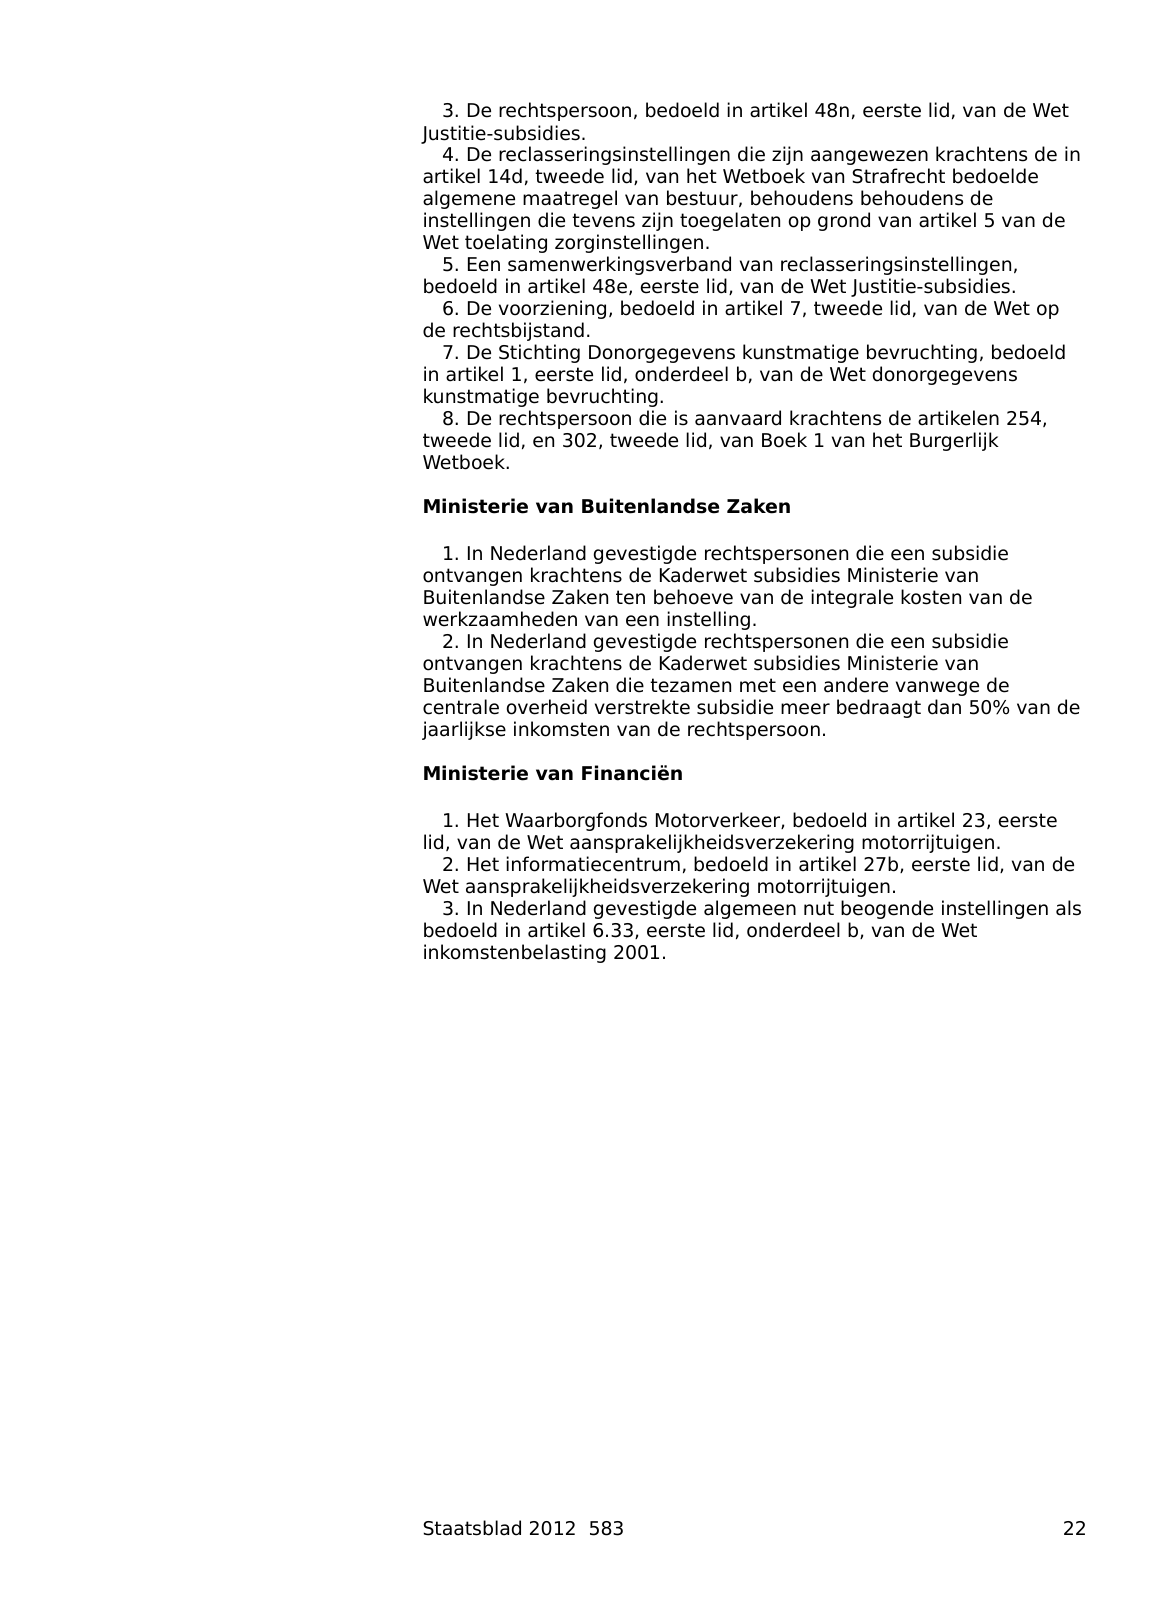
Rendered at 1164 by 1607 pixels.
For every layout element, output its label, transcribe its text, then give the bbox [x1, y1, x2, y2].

text 8. De rechtspersoon die is aanvaard krachtens de artikelen 254, tweede lid, en 302, tweede lid, van Boek 1 van het Burgerlijk Wetboek. [422, 408, 1087, 474]
text 4. De reclasseringsinstellingen die zijn aangewezen krachtens de in artikel 14d, tweede lid, van het Wetboek van Strafrecht bedoelde algemene maatregel van bestuur, behoudens behoudens de instellingen die tevens zijn toegelaten op grond van artikel 5 van de Wet toelating zorginstellingen. [422, 144, 1087, 254]
text 7. De Stichting Donorgegevens kunstmatige bevruchting, bedoeld in artikel 1, eerste lid, onderdeel b, van de Wet donorgegevens kunstmatige bevruchting. [422, 342, 1087, 408]
text 1. Het Waarborgfonds Motorverkeer, bedoeld in artikel 23, eerste lid, van de Wet aansprakelijkheidsverzekering motorrijtuigen. [422, 810, 1087, 854]
text 2. Het informatiecentrum, bedoeld in artikel 27b, eerste lid, van de Wet aansprakelijkheidsverzekering motorrijtuigen. [422, 854, 1087, 898]
text 3. De rechtspersoon, bedoeld in artikel 48n, eerste lid, van de Wet Justitie-subsidies. [422, 100, 1087, 144]
text 5. Een samenwerkingsverband van reclasseringsinstellingen, bedoeld in artikel 48e, eerste lid, van de Wet Justitie-subsidies. [422, 254, 1087, 298]
subtitle Ministerie van Buitenlandse Zaken [422, 496, 1087, 518]
text 3. In Nederland gevestigde algemeen nut beogende instellingen als bedoeld in artikel 6.33, eerste lid, onderdeel b, van de Wet inkomstenbelasting 2001. [422, 898, 1087, 964]
text 1. In Nederland gevestigde rechtspersonen die een subsidie ontvangen krachtens de Kaderwet subsidies Ministerie van Buitenlandse Zaken ten behoeve van de integrale kosten van de werkzaamheden van een instelling. [422, 543, 1087, 631]
text 6. De voorziening, bedoeld in artikel 7, tweede lid, van de Wet op de rechtsbijstand. [422, 298, 1087, 342]
text 2. In Nederland gevestigde rechtspersonen die een subsidie ontvangen krachtens de Kaderwet subsidies Ministerie van Buitenlandse Zaken die tezamen met een andere vanwege de centrale overheid verstrekte subsidie meer bedraagt dan 50% van de jaarlijkse inkomsten van de rechtspersoon. [422, 631, 1087, 741]
subtitle Ministerie van Financiën [422, 763, 1087, 785]
